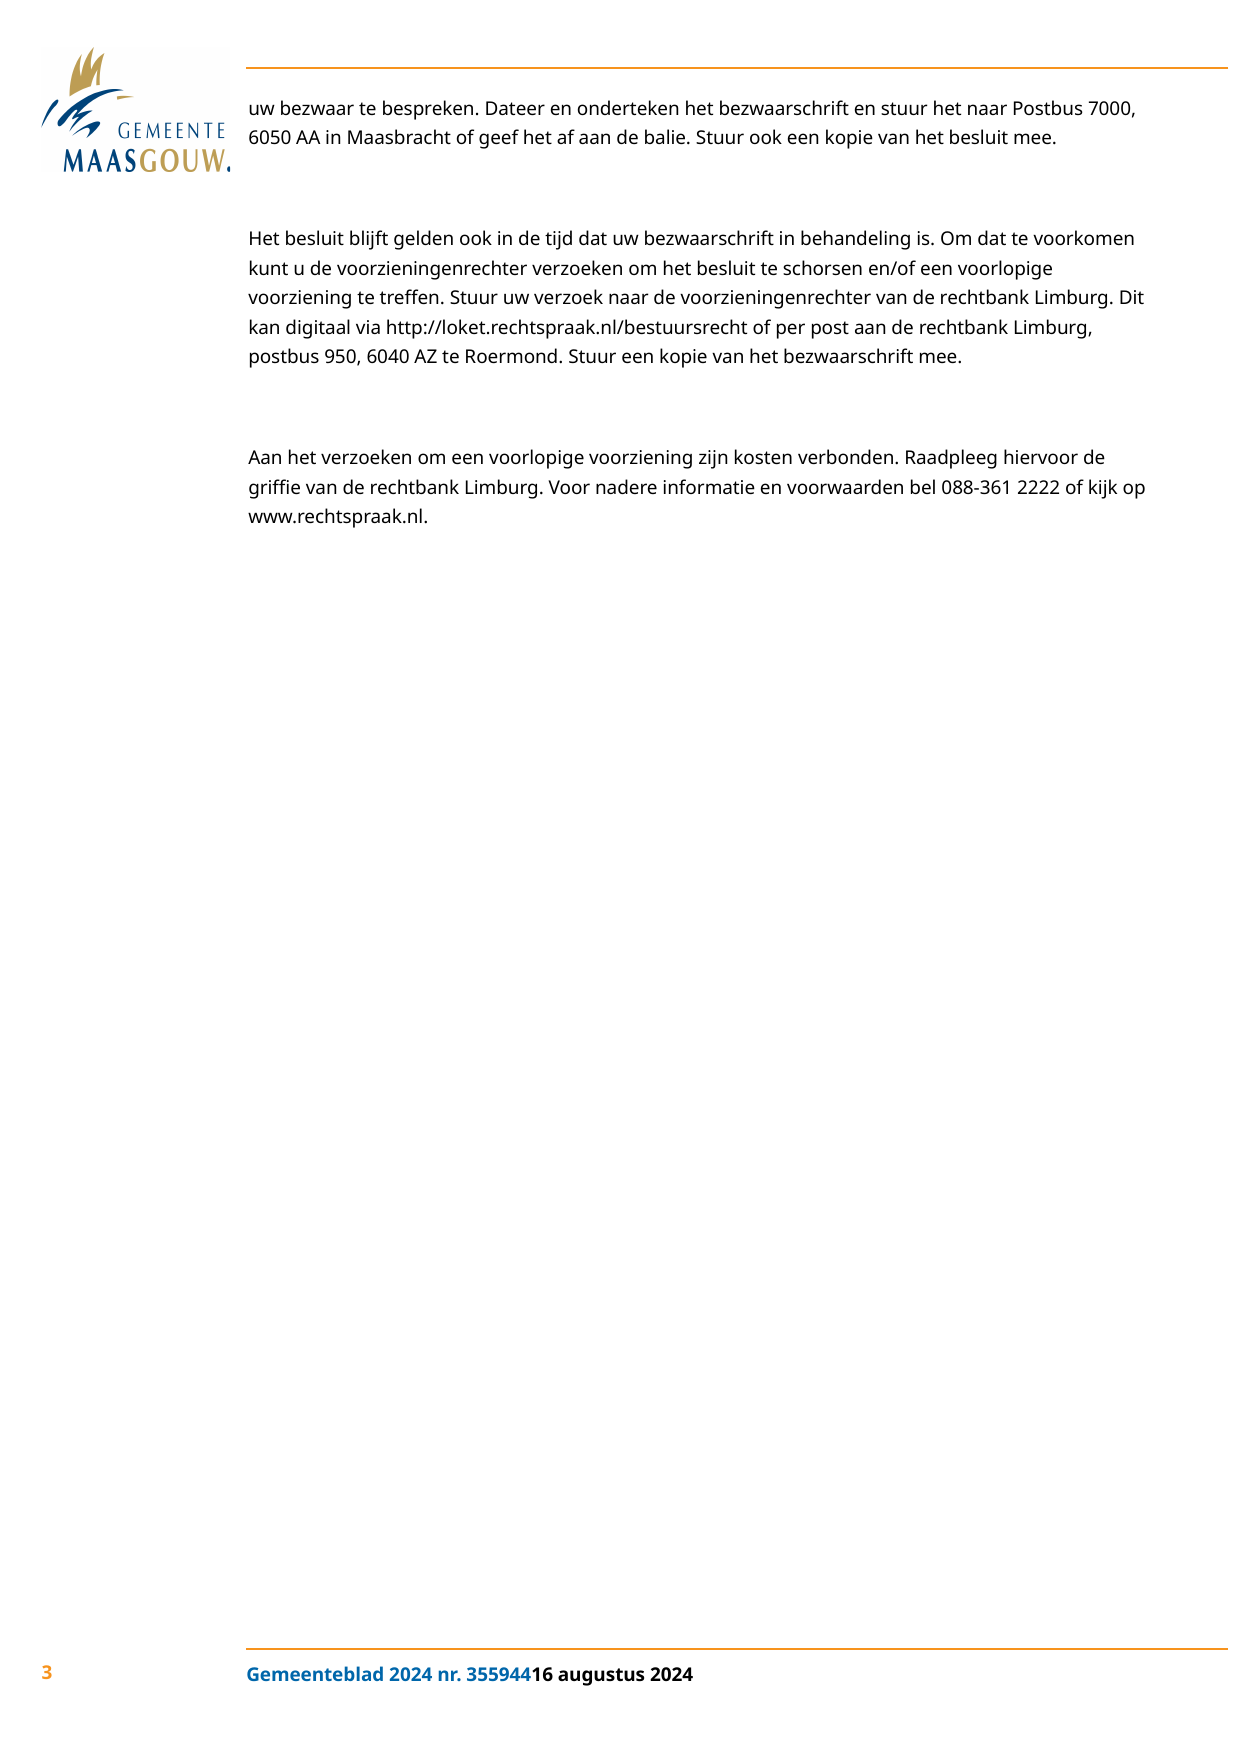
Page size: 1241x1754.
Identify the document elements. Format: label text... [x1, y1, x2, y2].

text Aan het verzoeken om een voorlopige voorziening zijn kosten verbonden. Raadpleeg hiervoor de griffie van de rechtbank Limburg. Voor nadere informatie en voorwaarden bel 088-361 2222 of kijk op www.rechtspraak.nl. [248, 444, 1152, 529]
picture [41, 47, 231, 172]
text Het besluit blijft gelden ook in de tijd dat uw bezwaarschrift in behandeling is. Om dat te voorkomen kunt u de voorzieningenrechter verzoeken om het besluit te schorsen en/of een voorlopige voorziening te treffen. Stuur uw verzoek naar de voorzieningenrechter van de rechtbank Limburg. Dit kan digitaal via http://loket.rechtspraak.nl/bestuursrecht of per post aan de rechtbank Limburg, postbus 950, 6040 AZ te Roermond. Stuur een kopie van het bezwaarschrift mee. [248, 225, 1152, 369]
text uw bezwaar te bespreken. Dateer en onderteken het bezwaarschrift en stuur het naar Postbus 7000, 6050 AA in Maasbracht of geef het af aan de balie. Stuur ook een kopie van het besluit mee. [248, 95, 1152, 150]
